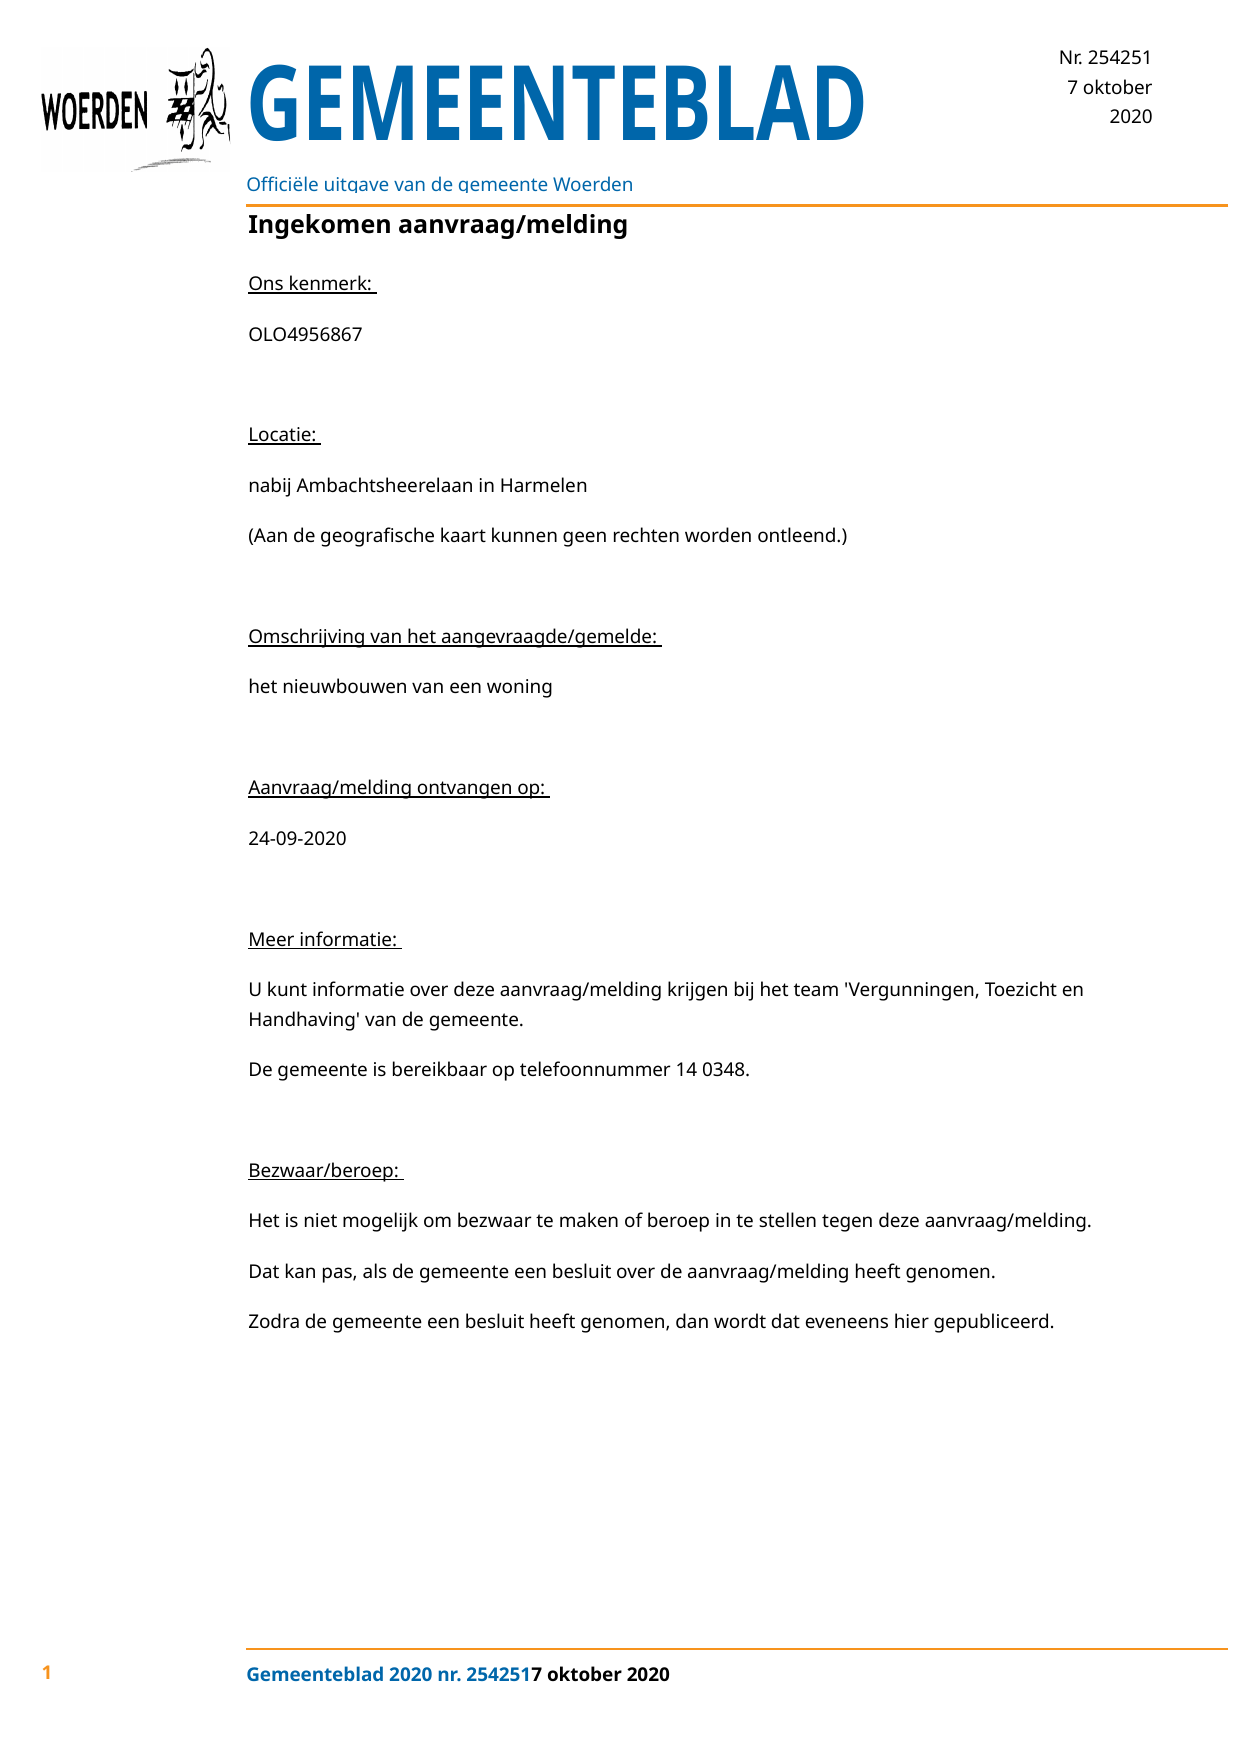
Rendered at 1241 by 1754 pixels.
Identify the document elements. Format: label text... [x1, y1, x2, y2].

text het nieuwbouwen van een woning [248, 674, 1152, 699]
text Dat kan pas, als de gemeente een besluit over de aanvraag/melding heeft genomen. [248, 1258, 1152, 1283]
text Ingekomen aanvraag/melding [248, 207, 1152, 241]
text 24-09-2020 [248, 825, 1152, 851]
text Bezwaar/beroep: [248, 1157, 1152, 1183]
text Ons kenmerk: [248, 270, 1152, 296]
text Aanvraag/melding ontvangen op: [248, 774, 1152, 800]
text De gemeente is bereikbaar op telefoonnummer 14 0348. [248, 1056, 1152, 1082]
text Het is niet mogelijk om bezwaar te maken of beroep in te stellen tegen deze aanvraag/melding. [248, 1207, 1152, 1233]
text Meer informatie: [248, 926, 1152, 951]
text Omschrijving van het aangevraagde/gemelde: [248, 623, 1152, 649]
text Zodra de gemeente een besluit heeft genomen, dan wordt dat eveneens hier gepubliceerd. [248, 1308, 1152, 1334]
text U kunt informatie over deze aanvraag/melding krijgen bij het team 'Vergunningen, Toezicht en Handhaving' van de gemeente. [248, 976, 1152, 1031]
text (Aan de geografische kaart kunnen geen rechten worden ontleend.) [248, 522, 1152, 548]
text Locatie: [248, 422, 1152, 447]
picture [41, 47, 231, 172]
text nabij Ambachtsheerelaan in Harmelen [248, 472, 1152, 498]
text OLO4956867 [248, 321, 1152, 346]
